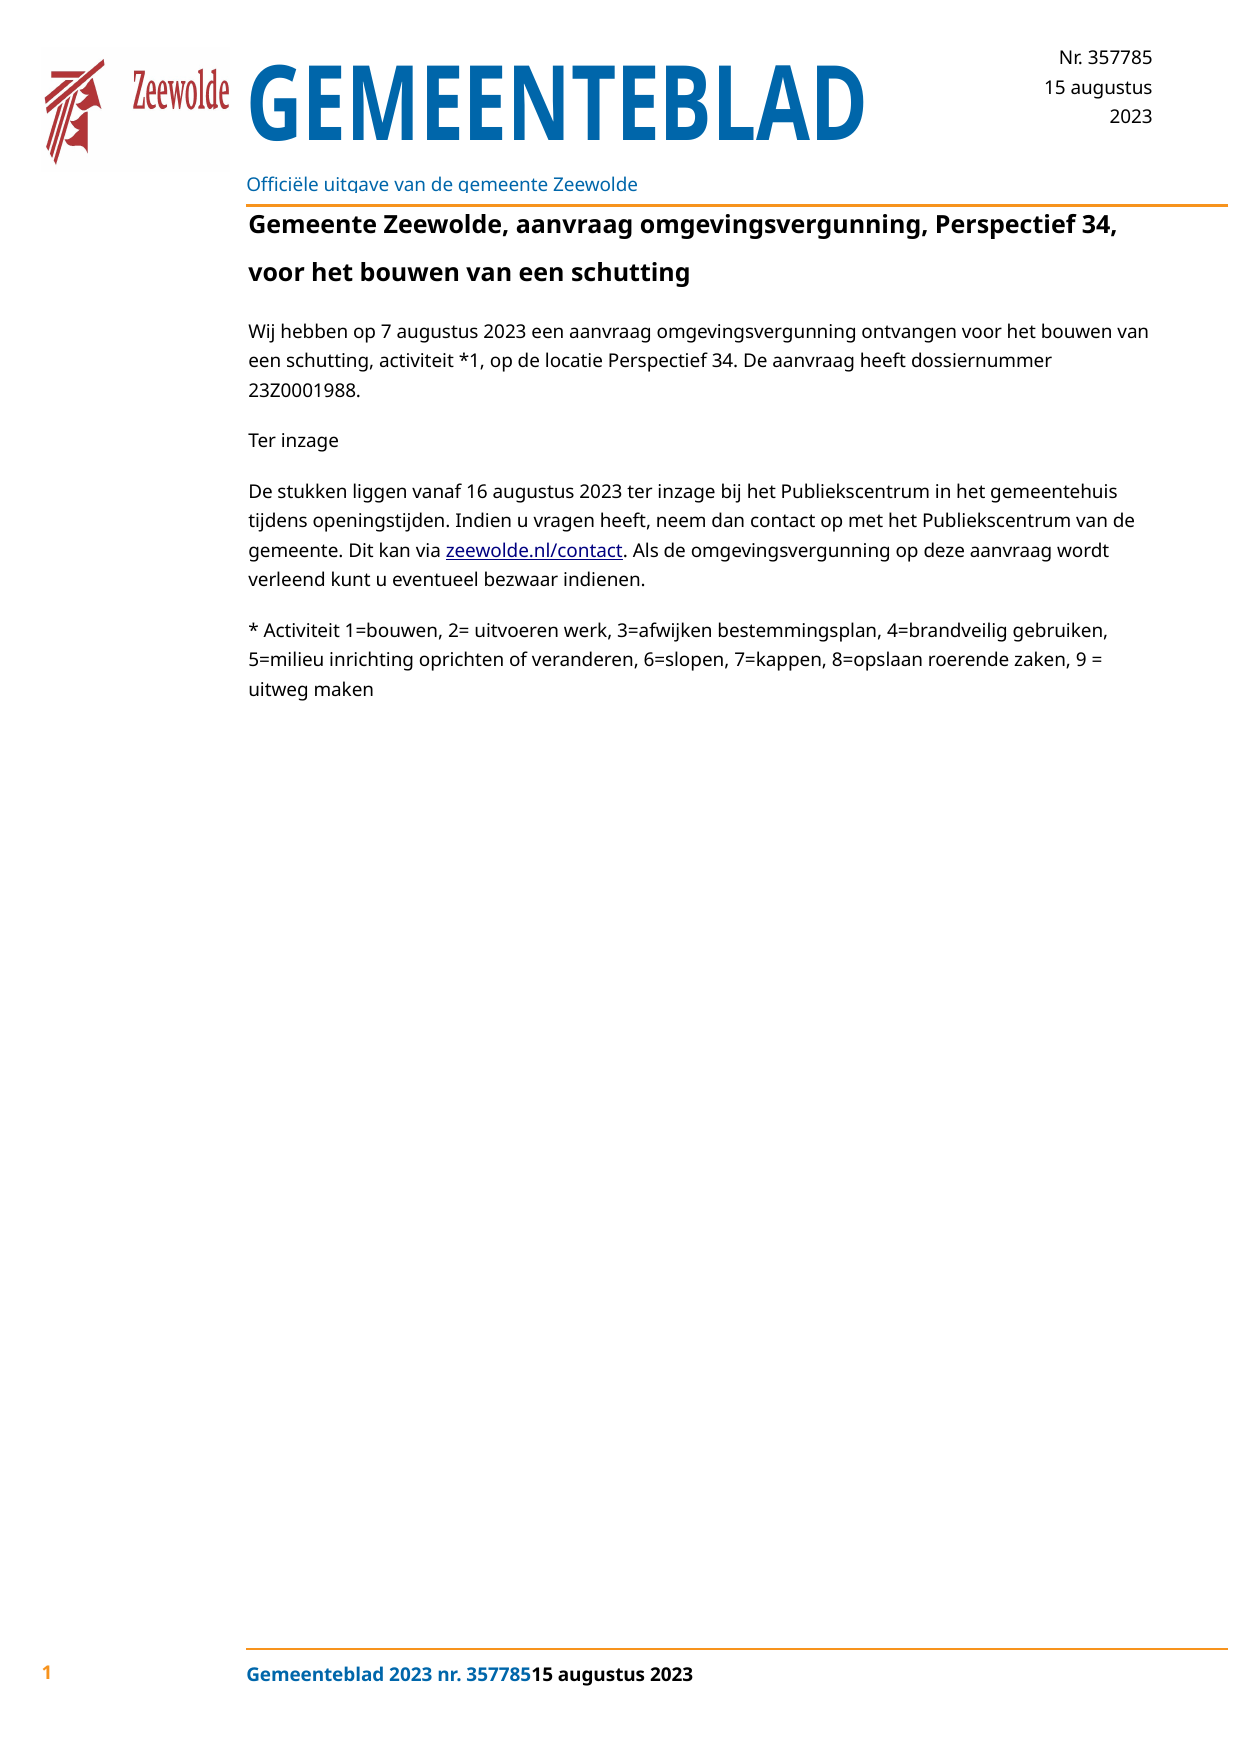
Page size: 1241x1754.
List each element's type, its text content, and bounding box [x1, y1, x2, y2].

text De stukken liggen vanaf 16 augustus 2023 ter inzage bij het Publiekscentrum in het gemeentehuis tijdens openingstijden. Indien u vragen heeft, neem dan contact op met het Publiekscentrum van de gemeente. Dit kan via zeewolde.nl/contact. Als de omgevingsvergunning op deze aanvraag wordt verleend kunt u eventueel bezwaar indienen. [248, 478, 1152, 592]
text Wij hebben op 7 augustus 2023 een aanvraag omgevingsvergunning ontvangen voor het bouwen van een schutting, activiteit *1, op de locatie Perspectief 34. De aanvraag heeft dossiernummer 23Z0001988. [248, 318, 1152, 403]
text * Activiteit 1=bouwen, 2= uitvoeren werk, 3=afwijken bestemmingsplan, 4=brandveilig gebruiken, 5=milieu inrichting oprichten of veranderen, 6=slopen, 7=kappen, 8=opslaan roerende zaken, 9 = uitweg maken [248, 617, 1152, 702]
text Ter inzage [248, 427, 1152, 453]
text Gemeente Zeewolde, aanvraag omgevingsvergunning, Perspectief 34, voor het bouwen van een schutting [248, 207, 1152, 288]
picture [41, 47, 231, 172]
